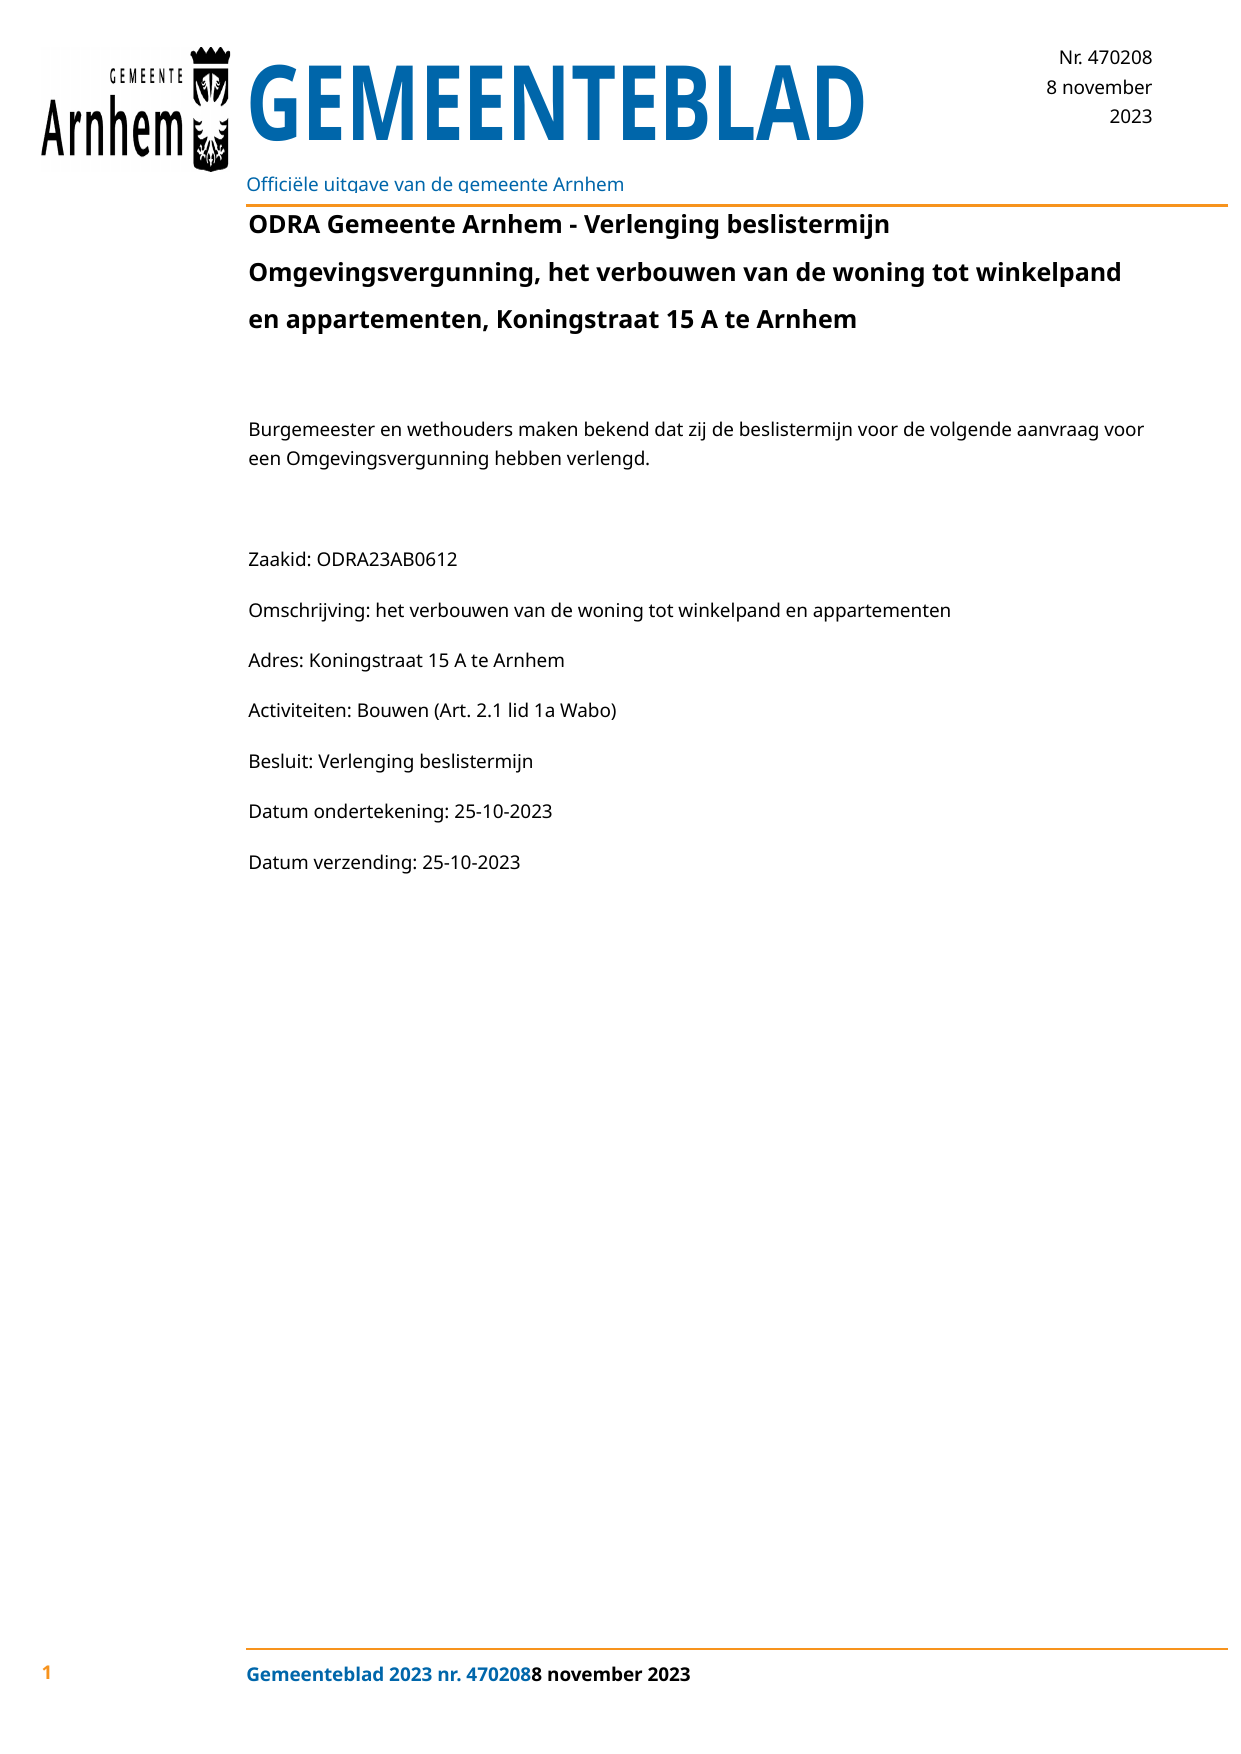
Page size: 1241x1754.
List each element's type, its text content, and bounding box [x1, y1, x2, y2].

text Besluit: Verlenging beslistermijn [248, 748, 1152, 774]
text Zaakid: ODRA23AB0612 [248, 546, 1152, 572]
text Adres: Koningstraat 15 A te Arnhem [248, 647, 1152, 673]
text ODRA Gemeente Arnhem - Verlenging beslistermijn Omgevingsvergunning, het verbouwen van de woning tot winkelpand en appartementen, Koningstraat 15 A te Arnhem [248, 207, 1152, 336]
text Datum ondertekening: 25-10-2023 [248, 798, 1152, 824]
picture [41, 47, 231, 172]
text Omschrijving: het verbouwen van de woning tot winkelpand en appartementen [248, 597, 1152, 622]
text Datum verzending: 25-10-2023 [248, 849, 1152, 874]
text Activiteiten: Bouwen (Art. 2.1 lid 1a Wabo) [248, 698, 1152, 723]
text Burgemeester en wethouders maken bekend dat zij de beslistermijn voor de volgende aanvraag voor een Omgevingsvergunning hebben verlengd. [248, 416, 1152, 471]
